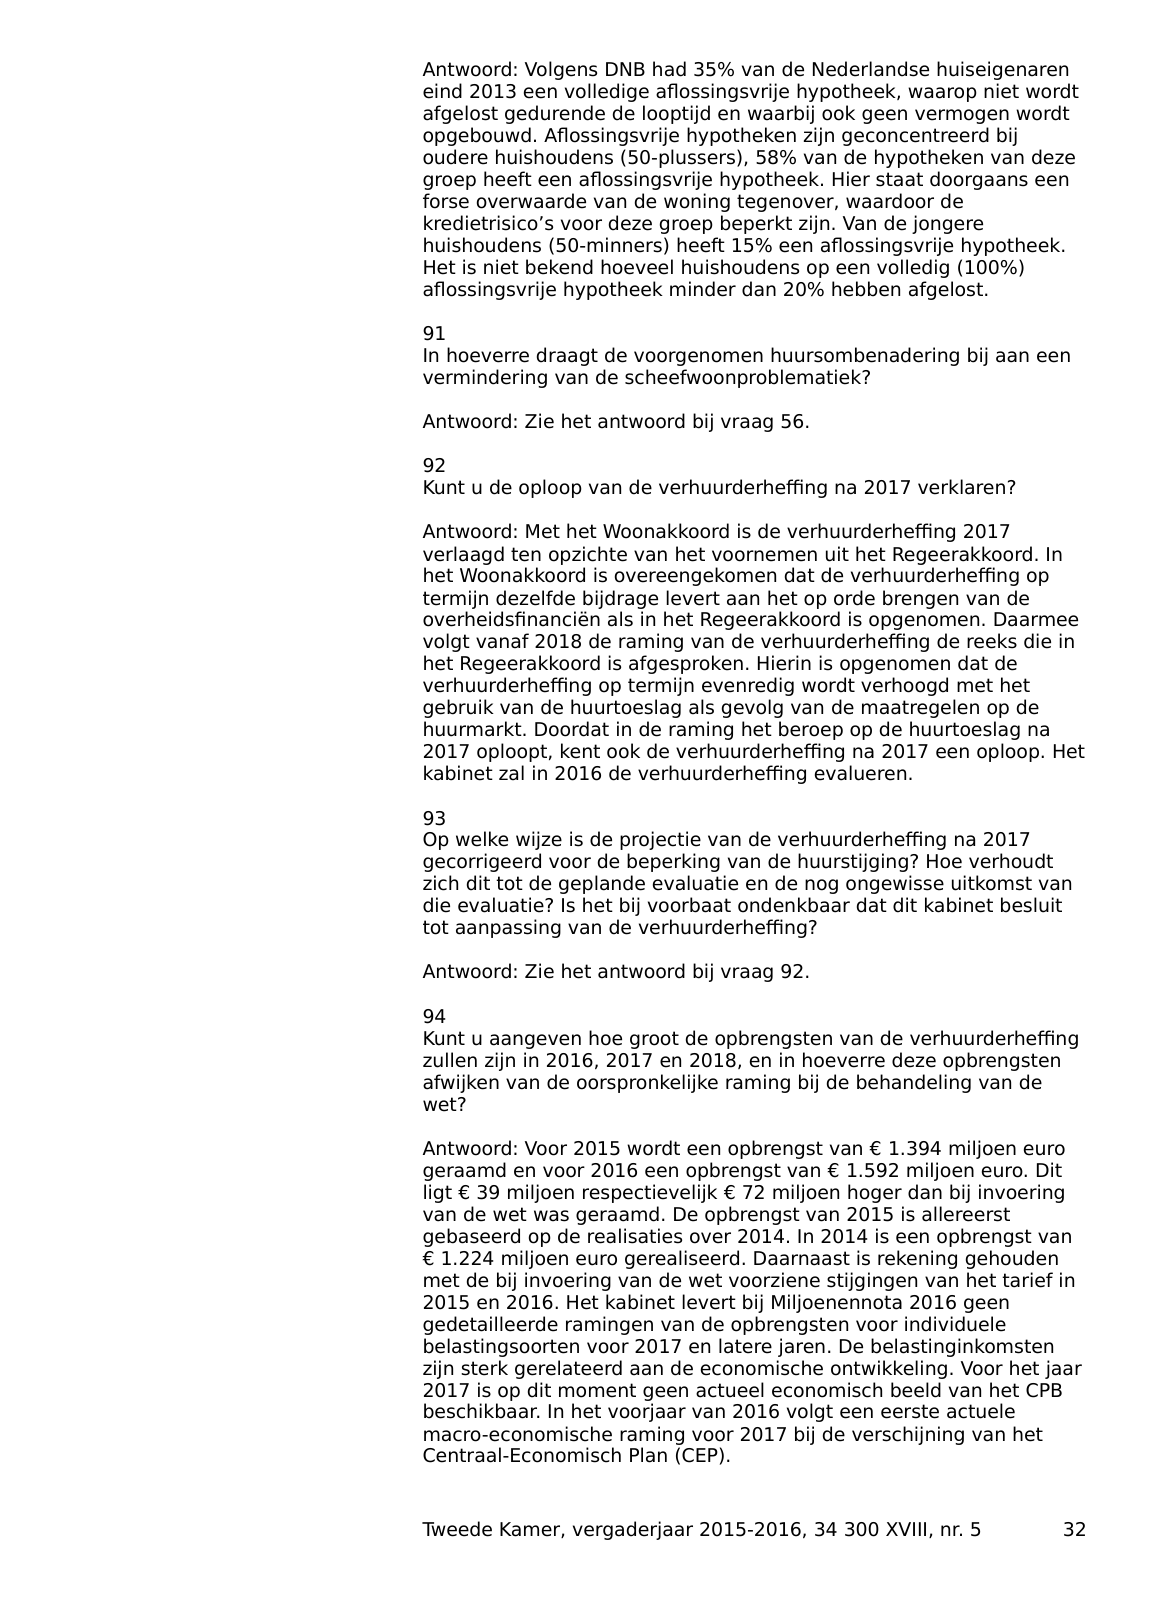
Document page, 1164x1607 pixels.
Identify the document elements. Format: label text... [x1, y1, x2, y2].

text Kunt u aangeven hoe groot de opbrengsten van de verhuurderheffing zullen zijn in 2016, 2017 en 2018, en in hoeverre deze opbrengsten afwijken van de oorspronkelijke raming bij de behandeling van de wet? [422, 1028, 1087, 1116]
text Antwoord: Volgens DNB had 35% van de Nederlandse huiseigenaren eind 2013 een volledige aflossingsvrije hypotheek, waarop niet wordt afgelost gedurende de looptijd en waarbij ook geen vermogen wordt opgebouwd. Aflossingsvrije hypotheken zijn geconcentreerd bij oudere huishoudens (50-plussers), 58% van de hypotheken van deze groep heeft een aflossingsvrije hypotheek. Hier staat doorgaans een forse overwaarde van de woning tegenover, waardoor de kredietrisico’s voor deze groep beperkt zijn. Van de jongere huishoudens (50-minners) heeft 15% een aflossingsvrije hypotheek. Het is niet bekend hoeveel huishoudens op een volledig (100%) aflossingsvrije hypotheek minder dan 20% hebben afgelost. [422, 59, 1087, 301]
text 93 [422, 807, 1087, 829]
text 91 [422, 323, 1087, 345]
text Kunt u de oploop van de verhuurderheffing na 2017 verklaren? [422, 477, 1087, 499]
text Antwoord: Voor 2015 wordt een opbrengst van € 1.394 miljoen euro geraamd en voor 2016 een opbrengst van € 1.592 miljoen euro. Dit ligt € 39 miljoen respectievelijk € 72 miljoen hoger dan bij invoering van de wet was geraamd. De opbrengst van 2015 is allereerst gebaseerd op de realisaties over 2014. In 2014 is een opbrengst van € 1.224 miljoen euro gerealiseerd. Daarnaast is rekening gehouden met de bij invoering van de wet voorziene stijgingen van het tarief in 2015 en 2016. Het kabinet levert bij Miljoenennota 2016 geen gedetailleerde ramingen van de opbrengsten voor individuele belastingsoorten voor 2017 en latere jaren. De belastinginkomsten zijn sterk gerelateerd aan de economische ontwikkeling. Voor het jaar 2017 is op dit moment geen actueel economisch beeld van het CPB beschikbaar. In het voorjaar van 2016 volgt een eerste actuele macro-economische raming voor 2017 bij de verschijning van het Centraal-Economisch Plan (CEP). [422, 1138, 1087, 1467]
text Antwoord: Zie het antwoord bij vraag 56. [422, 411, 1087, 433]
text 92 [422, 455, 1087, 477]
text Op welke wijze is de projectie van de verhuurderheffing na 2017 gecorrigeerd voor de beperking van de huurstijging? Hoe verhoudt zich dit tot de geplande evaluatie en de nog ongewisse uitkomst van die evaluatie? Is het bij voorbaat ondenkbaar dat dit kabinet besluit tot aanpassing van de verhuurderheffing? [422, 829, 1087, 939]
text 94 [422, 1006, 1087, 1028]
text Antwoord: Met het Woonakkoord is de verhuurderheffing 2017 verlaagd ten opzichte van het voornemen uit het Regeerakkoord. In het Woonakkoord is overeengekomen dat de verhuurderheffing op termijn dezelfde bijdrage levert aan het op orde brengen van de overheidsfinanciën als in het Regeerakkoord is opgenomen. Daarmee volgt vanaf 2018 de raming van de verhuurderheffing de reeks die in het Regeerakkoord is afgesproken. Hierin is opgenomen dat de verhuurderheffing op termijn evenredig wordt verhoogd met het gebruik van de huurtoeslag als gevolg van de maatregelen op de huurmarkt. Doordat in de raming het beroep op de huurtoeslag na 2017 oploopt, kent ook de verhuurderheffing na 2017 een oploop. Het kabinet zal in 2016 de verhuurderheffing evalueren. [422, 521, 1087, 785]
text Antwoord: Zie het antwoord bij vraag 92. [422, 961, 1087, 983]
text In hoeverre draagt de voorgenomen huursombenadering bij aan een vermindering van de scheefwoonproblematiek? [422, 345, 1087, 389]
